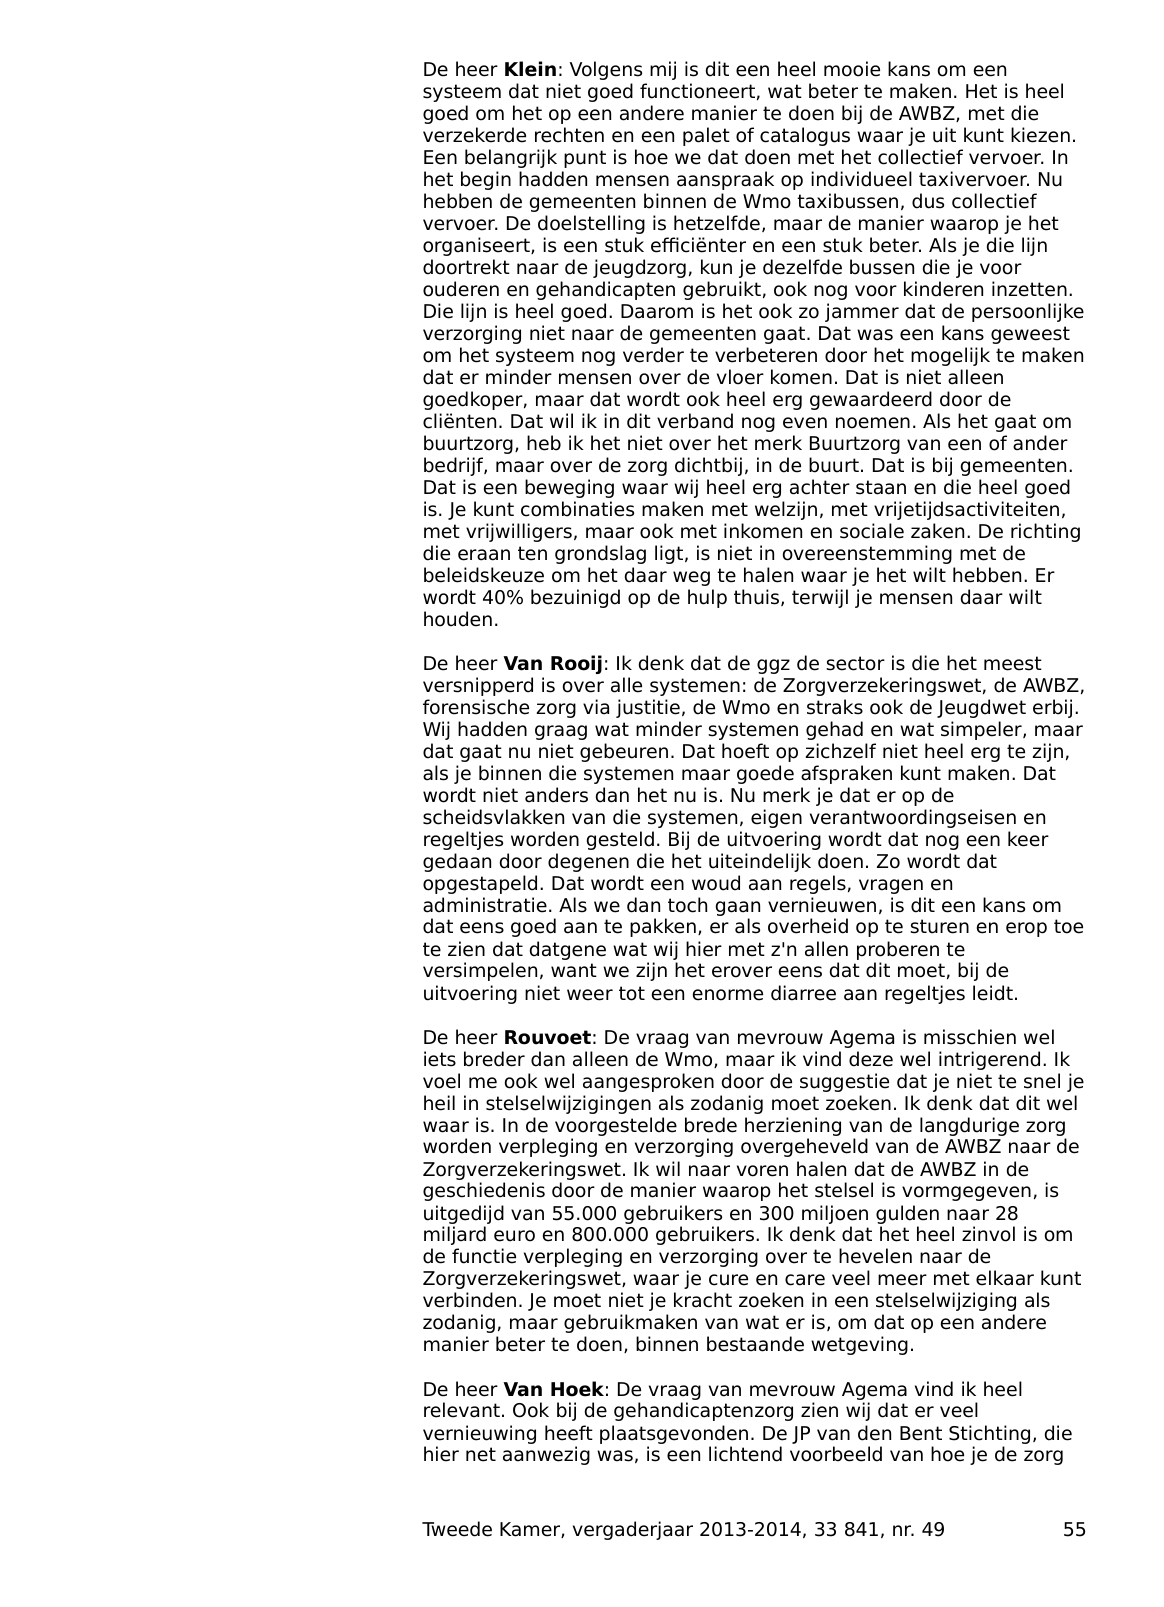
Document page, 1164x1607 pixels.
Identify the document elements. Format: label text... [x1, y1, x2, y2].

text De heer Rouvoet: De vraag van mevrouw Agema is misschien wel iets breder dan alleen de Wmo, maar ik vind deze wel intrigerend. Ik voel me ook wel aangesproken door de suggestie dat je niet te snel je heil in stelselwijzigingen als zodanig moet zoeken. Ik denk dat dit wel waar is. In de voorgestelde brede herziening van de langdurige zorg worden verpleging en verzorging overgeheveld van de AWBZ naar de Zorgverzekeringswet. Ik wil naar voren halen dat de AWBZ in de geschiedenis door de manier waarop het stelsel is vormgegeven, is uitgedijd van 55.000 gebruikers en 300 miljoen gulden naar 28 miljard euro en 800.000 gebruikers. Ik denk dat het heel zinvol is om de functie verpleging en verzorging over te hevelen naar de Zorgverzekeringswet, waar je cure en care veel meer met elkaar kunt verbinden. Je moet niet je kracht zoeken in een stelselwijziging als zodanig, maar gebruikmaken van wat er is, om dat op een andere manier beter te doen, binnen bestaande wetgeving. [422, 1027, 1087, 1356]
text De heer Klein: Volgens mij is dit een heel mooie kans om een systeem dat niet goed functioneert, wat beter te maken. Het is heel goed om het op een andere manier te doen bij de AWBZ, met die verzekerde rechten en een palet of catalogus waar je uit kunt kiezen. Een belangrijk punt is hoe we dat doen met het collectief vervoer. In het begin hadden mensen aanspraak op individueel taxivervoer. Nu hebben de gemeenten binnen de Wmo taxibussen, dus collectief vervoer. De doelstelling is hetzelfde, maar de manier waarop je het organiseert, is een stuk efficiënter en een stuk beter. Als je die lijn doortrekt naar de jeugdzorg, kun je dezelfde bussen die je voor ouderen en gehandicapten gebruikt, ook nog voor kinderen inzetten. Die lijn is heel goed. Daarom is het ook zo jammer dat de persoonlijke verzorging niet naar de gemeenten gaat. Dat was een kans geweest om het systeem nog verder te verbeteren door het mogelijk te maken dat er minder mensen over de vloer komen. Dat is niet alleen goedkoper, maar dat wordt ook heel erg gewaardeerd door de cliënten. Dat wil ik in dit verband nog even noemen. Als het gaat om buurtzorg, heb ik het niet over het merk Buurtzorg van een of ander bedrijf, maar over de zorg dichtbij, in de buurt. Dat is bij gemeenten. Dat is een beweging waar wij heel erg achter staan en die heel goed is. Je kunt combinaties maken met welzijn, met vrijetijdsactiviteiten, met vrijwilligers, maar ook met inkomen en sociale zaken. De richting die eraan ten grondslag ligt, is niet in overeenstemming met de beleidskeuze om het daar weg te halen waar je het wilt hebben. Er wordt 40% bezuinigd op de hulp thuis, terwijl je mensen daar wilt houden. [422, 59, 1087, 631]
text De heer Van Hoek: De vraag van mevrouw Agema vind ik heel relevant. Ook bij de gehandicaptenzorg zien wij dat er veel vernieuwing heeft plaatsgevonden. De JP van den Bent Stichting, die hier net aanwezig was, is een lichtend voorbeeld van hoe je de zorg [422, 1378, 1087, 1466]
text De heer Van Rooij: Ik denk dat de ggz de sector is die het meest versnipperd is over alle systemen: de Zorgverzekeringswet, de AWBZ, forensische zorg via justitie, de Wmo en straks ook de Jeugdwet erbij. Wij hadden graag wat minder systemen gehad en wat simpeler, maar dat gaat nu niet gebeuren. Dat hoeft op zichzelf niet heel erg te zijn, als je binnen die systemen maar goede afspraken kunt maken. Dat wordt niet anders dan het nu is. Nu merk je dat er op de scheidsvlakken van die systemen, eigen verantwoordingseisen en regeltjes worden gesteld. Bij de uitvoering wordt dat nog een keer gedaan door degenen die het uiteindelijk doen. Zo wordt dat opgestapeld. Dat wordt een woud aan regels, vragen en administratie. Als we dan toch gaan vernieuwen, is dit een kans om dat eens goed aan te pakken, er als overheid op te sturen en erop toe te zien dat datgene wat wij hier met z'n allen proberen te versimpelen, want we zijn het erover eens dat dit moet, bij de uitvoering niet weer tot een enorme diarree aan regeltjes leidt. [422, 653, 1087, 1004]
